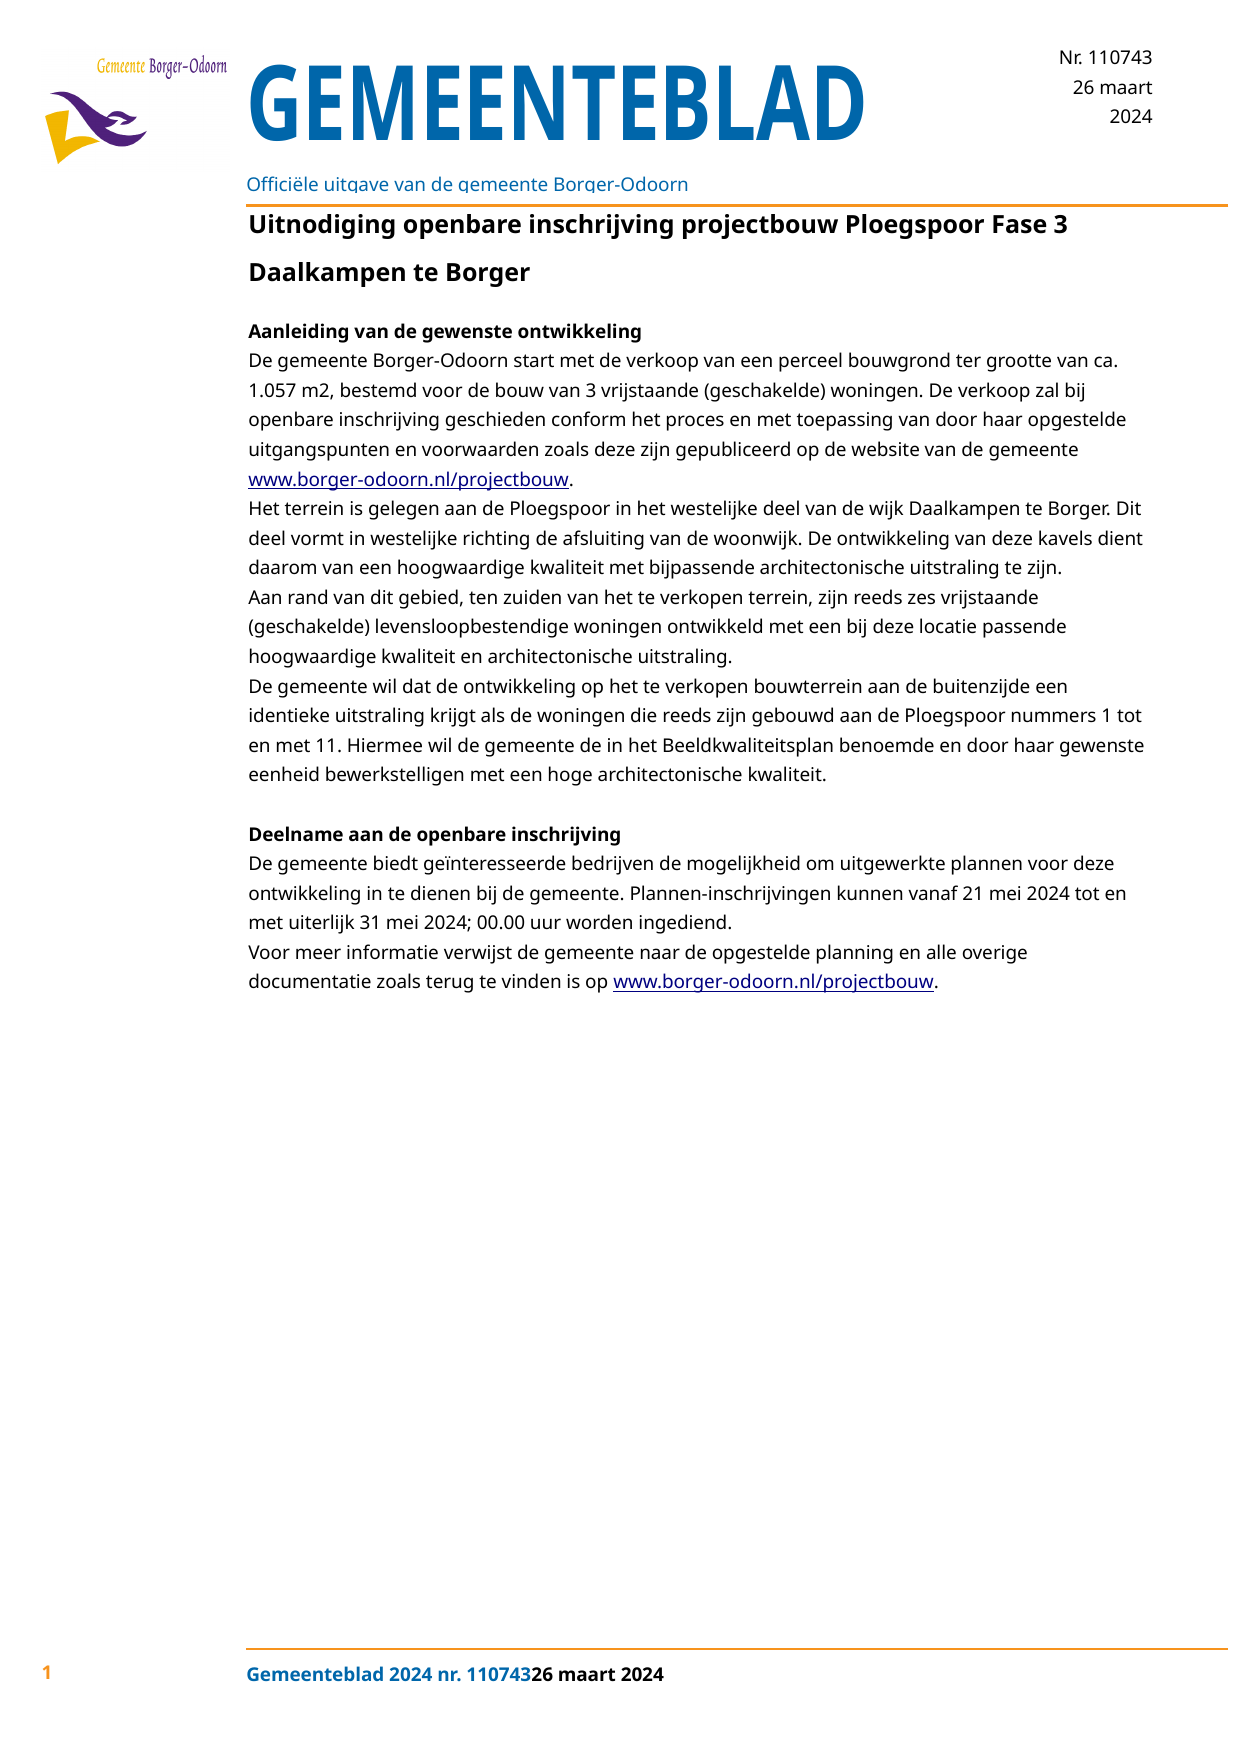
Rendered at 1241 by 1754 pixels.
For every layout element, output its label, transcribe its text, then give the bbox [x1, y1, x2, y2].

text Uitnodiging openbare inschrijving projectbouw Ploegspoor Fase 3 Daalkampen te Borger [248, 207, 1152, 288]
text Aan rand van dit gebied, ten zuiden van het te verkopen terrein, zijn reeds zes vrijstaande (geschakelde) levensloopbestendige woningen ontwikkeld met een bij deze locatie passende hoogwaardige kwaliteit en architectonische uitstraling. [248, 584, 1152, 669]
text De gemeente biedt geïnteresseerde bedrijven de mogelijkheid om uitgewerkte plannen voor deze ontwikkeling in te dienen bij de gemeente. Plannen-inschrijvingen kunnen vanaf 21 mei 2024 tot en met uiterlijk 31 mei 2024; 00.00 uur worden ingediend. [248, 850, 1152, 935]
picture [41, 47, 231, 172]
text Aanleiding van de gewenste ontwikkeling [248, 318, 1152, 344]
text Het terrein is gelegen aan de Ploegspoor in het westelijke deel van de wijk Daalkampen te Borger. Dit deel vormt in westelijke richting de afsluiting van de woonwijk. De ontwikkeling van deze kavels dient daarom van een hoogwaardige kwaliteit met bijpassende architectonische uitstraling te zijn. [248, 495, 1152, 580]
text De gemeente wil dat de ontwikkeling op het te verkopen bouwterrein aan de buitenzijde een identieke uitstraling krijgt als de woningen die reeds zijn gebouwd aan de Ploegspoor nummers 1 tot en met 11. Hiermee wil de gemeente de in het Beeldkwaliteitsplan benoemde en door haar gewenste eenheid bewerkstelligen met een hoge architectonische kwaliteit. [248, 673, 1152, 787]
text Voor meer informatie verwijst de gemeente naar de opgestelde planning en alle overige documentatie zoals terug te vinden is op www.borger-odoorn.nl/projectbouw. [248, 939, 1152, 994]
text De gemeente Borger-Odoorn start met de verkoop van een perceel bouwgrond ter grootte van ca. 1.057 m2, bestemd voor de bouw van 3 vrijstaande (geschakelde) woningen. De verkoop zal bij openbare inschrijving geschieden conform het proces en met toepassing van door haar opgestelde uitgangspunten en voorwaarden zoals deze zijn gepubliceerd op de website van de gemeente www.borger-odoorn.nl/projectbouw. [248, 347, 1152, 492]
text Deelname aan de openbare inschrijving [248, 821, 1152, 847]
